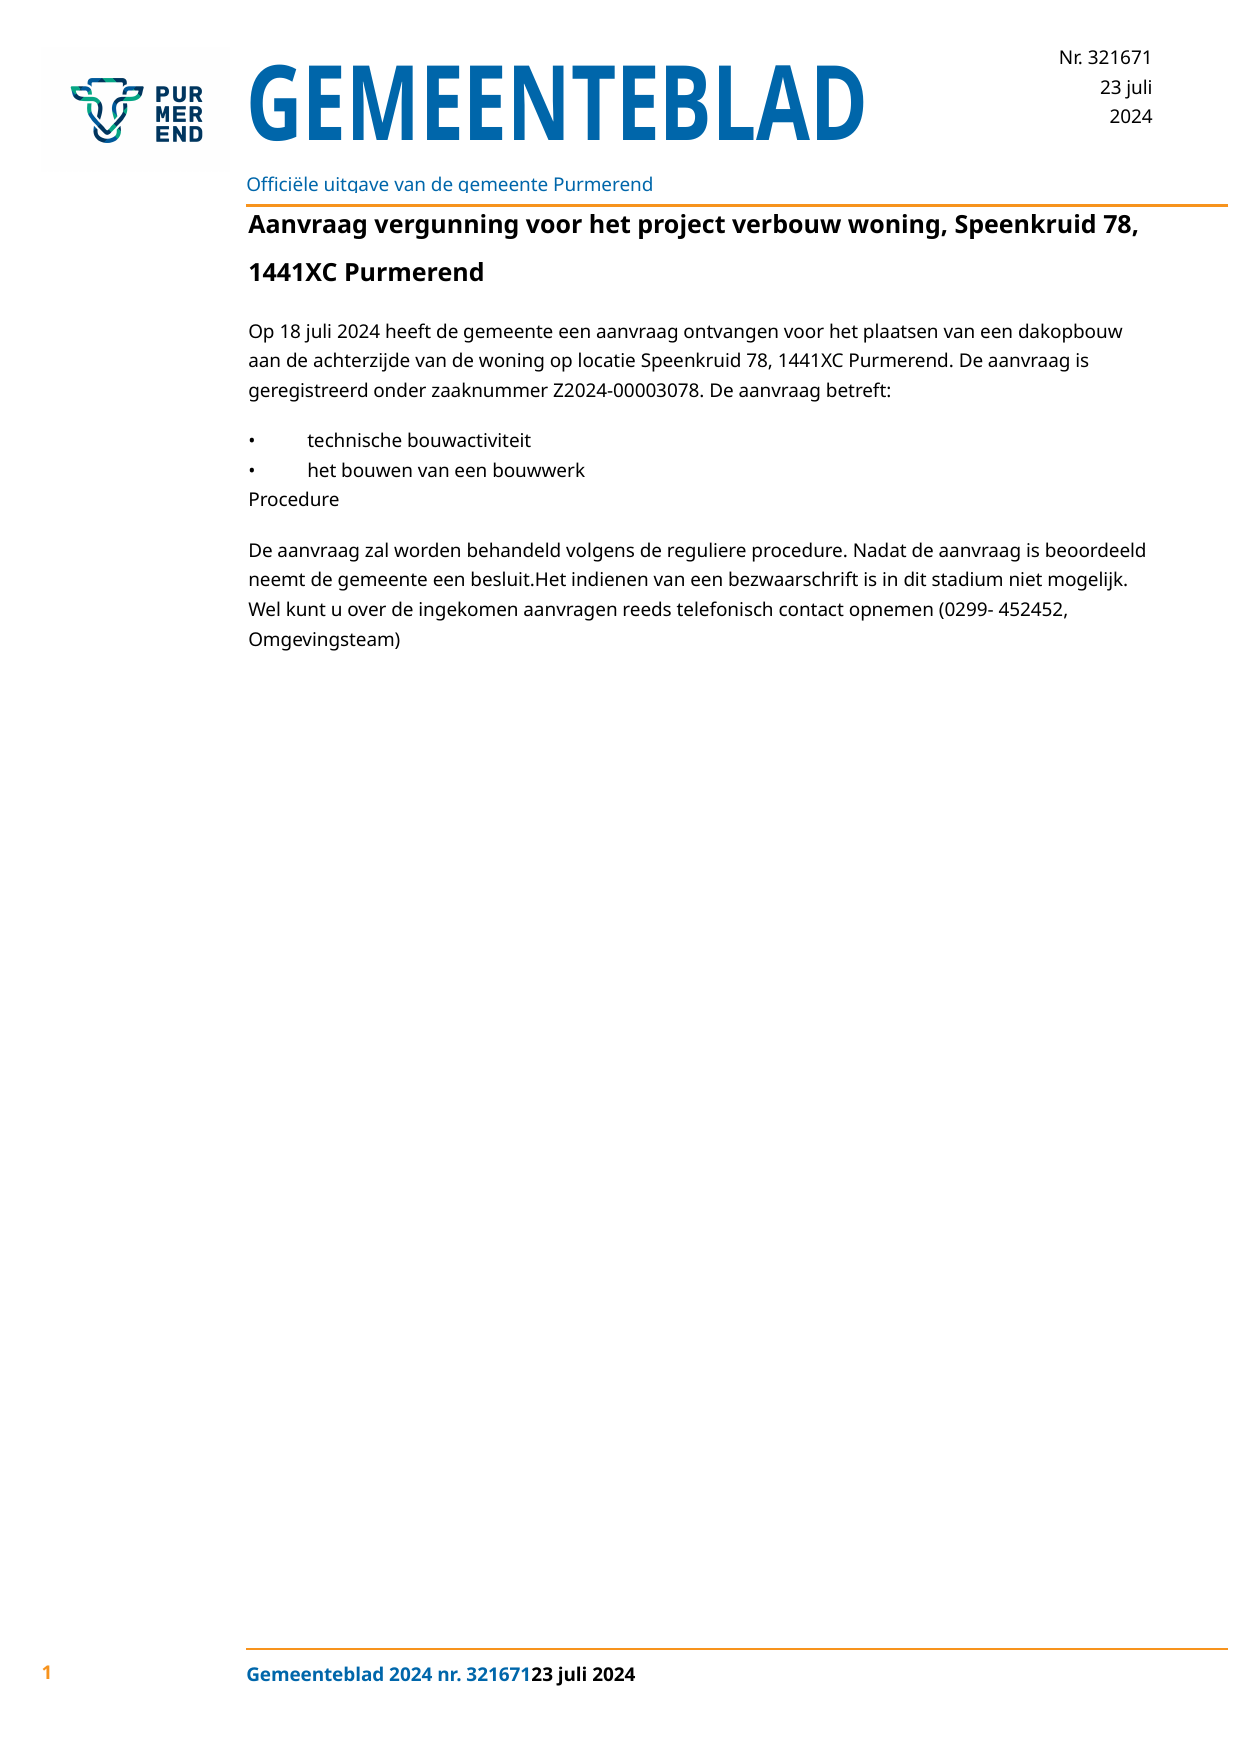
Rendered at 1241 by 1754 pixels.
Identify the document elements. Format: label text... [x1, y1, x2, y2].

list het bouwen van een bouwwerk [248, 457, 1152, 483]
text Procedure [248, 487, 1152, 512]
picture [41, 47, 231, 172]
text De aanvraag zal worden behandeld volgens de reguliere procedure. Nadat de aanvraag is beoordeeld neemt de gemeente een besluit.Het indienen van een bezwaarschrift is in dit stadium niet mogelijk. Wel kunt u over de ingekomen aanvragen reeds telefonisch contact opnemen (0299- 452452, Omgevingsteam) [248, 537, 1152, 652]
text Aanvraag vergunning voor het project verbouw woning, Speenkruid 78, 1441XC Purmerend [248, 207, 1152, 288]
text Op 18 juli 2024 heeft de gemeente een aanvraag ontvangen voor het plaatsen van een dakopbouw aan de achterzijde van de woning op locatie Speenkruid 78, 1441XC Purmerend. De aanvraag is geregistreerd onder zaaknummer Z2024-00003078. De aanvraag betreft: [248, 318, 1152, 403]
list technische bouwactiviteit [248, 427, 1152, 453]
